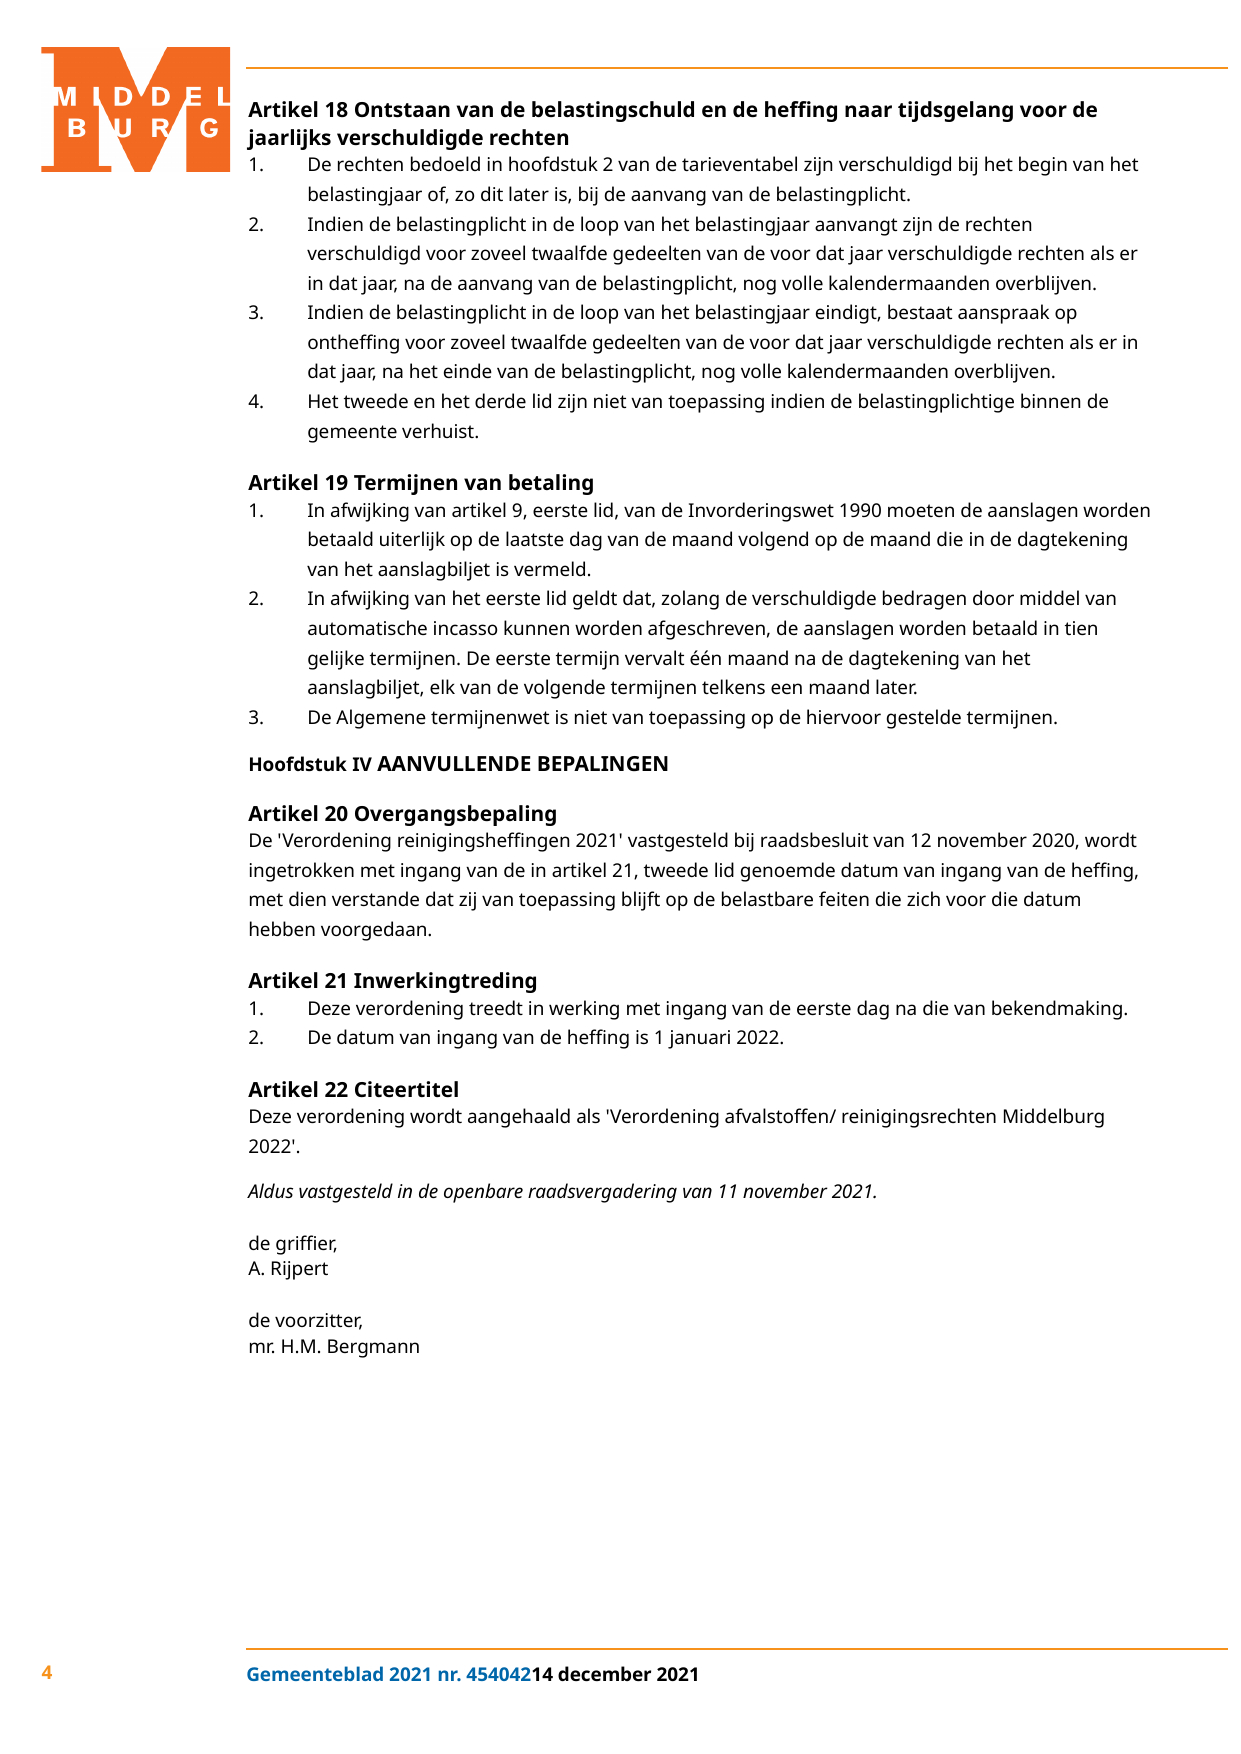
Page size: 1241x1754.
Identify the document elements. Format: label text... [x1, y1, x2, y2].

text Aldus vastgesteld in de openbare raadsvergadering van 11 november 2021. [248, 1178, 1152, 1204]
text Artikel 21 Inwerkingtreding [248, 966, 1152, 995]
text A. Rijpert [248, 1256, 1152, 1281]
list De Algemene termijnenwet is niet van toepassing op de hiervoor gestelde termijnen. [248, 704, 1152, 729]
picture [41, 47, 231, 172]
text Artikel 18 Ontstaan van de belastingschuld en de heffing naar tijdsgelang voor de jaarlijks verschuldigde rechten [248, 95, 1152, 152]
list In afwijking van artikel 9, eerste lid, van de Invorderingswet 1990 moeten de aanslagen worden betaald uiterlijk op de laatste dag van de maand volgend op de maand die in de dagtekening van het aanslagbiljet is vermeld. [248, 497, 1152, 582]
text mr. H.M. Bergmann [248, 1333, 1152, 1358]
list De rechten bedoeld in hoofdstuk 2 van de tarieventabel zijn verschuldigd bij het begin van het belastingjaar of, zo dit later is, bij de aanvang van de belastingplicht. [248, 152, 1152, 207]
list Indien de belastingplicht in de loop van het belastingjaar aanvangt zijn de rechten verschuldigd voor zoveel twaalfde gedeelten van de voor dat jaar verschuldigde rechten als er in dat jaar, na de aanvang van de belastingplicht, nog volle kalendermaanden overblijven. [248, 211, 1152, 296]
text de griffier, [248, 1230, 1152, 1256]
list Deze verordening treedt in werking met ingang van de eerste dag na die van bekendmaking. [248, 995, 1152, 1021]
list De datum van ingang van de heffing is 1 januari 2022. [248, 1024, 1152, 1050]
text Artikel 22 Citeertitel [248, 1075, 1152, 1103]
text De 'Verordening reinigingsheffingen 2021' vastgesteld bij raadsbesluit van 12 november 2020, wordt ingetrokken met ingang van de in artikel 21, tweede lid genoemde datum van ingang van de heffing, met dien verstande dat zij van toepassing blijft op de belastbare feiten die zich voor die datum hebben voorgedaan. [248, 827, 1152, 942]
text Artikel 20 Overgangsbepaling [248, 799, 1152, 827]
list Indien de belastingplicht in de loop van het belastingjaar eindigt, bestaat aanspraak op ontheffing voor zoveel twaalfde gedeelten van de voor dat jaar verschuldigde rechten als er in dat jaar, na het einde van de belastingplicht, nog volle kalendermaanden overblijven. [248, 299, 1152, 384]
list In afwijking van het eerste lid geldt dat, zolang de verschuldigde bedragen door middel van automatische incasso kunnen worden afgeschreven, de aanslagen worden betaald in tien gelijke termijnen. De eerste termijn vervalt één maand na de dagtekening van het aanslagbiljet, elk van de volgende termijnen telkens een maand later. [248, 586, 1152, 700]
text Deze verordening wordt aangehaald als 'Verordening afvalstoffen/ reinigingsrechten Middelburg 2022'. [248, 1103, 1152, 1158]
list Het tweede en het derde lid zijn niet van toepassing indien de belastingplichtige binnen de gemeente verhuist. [248, 388, 1152, 444]
text de voorzitter, [248, 1307, 1152, 1333]
text Hoofdstuk IV AANVULLENDE BEPALINGEN [248, 749, 1152, 778]
text Artikel 19 Termijnen van betaling [248, 468, 1152, 497]
